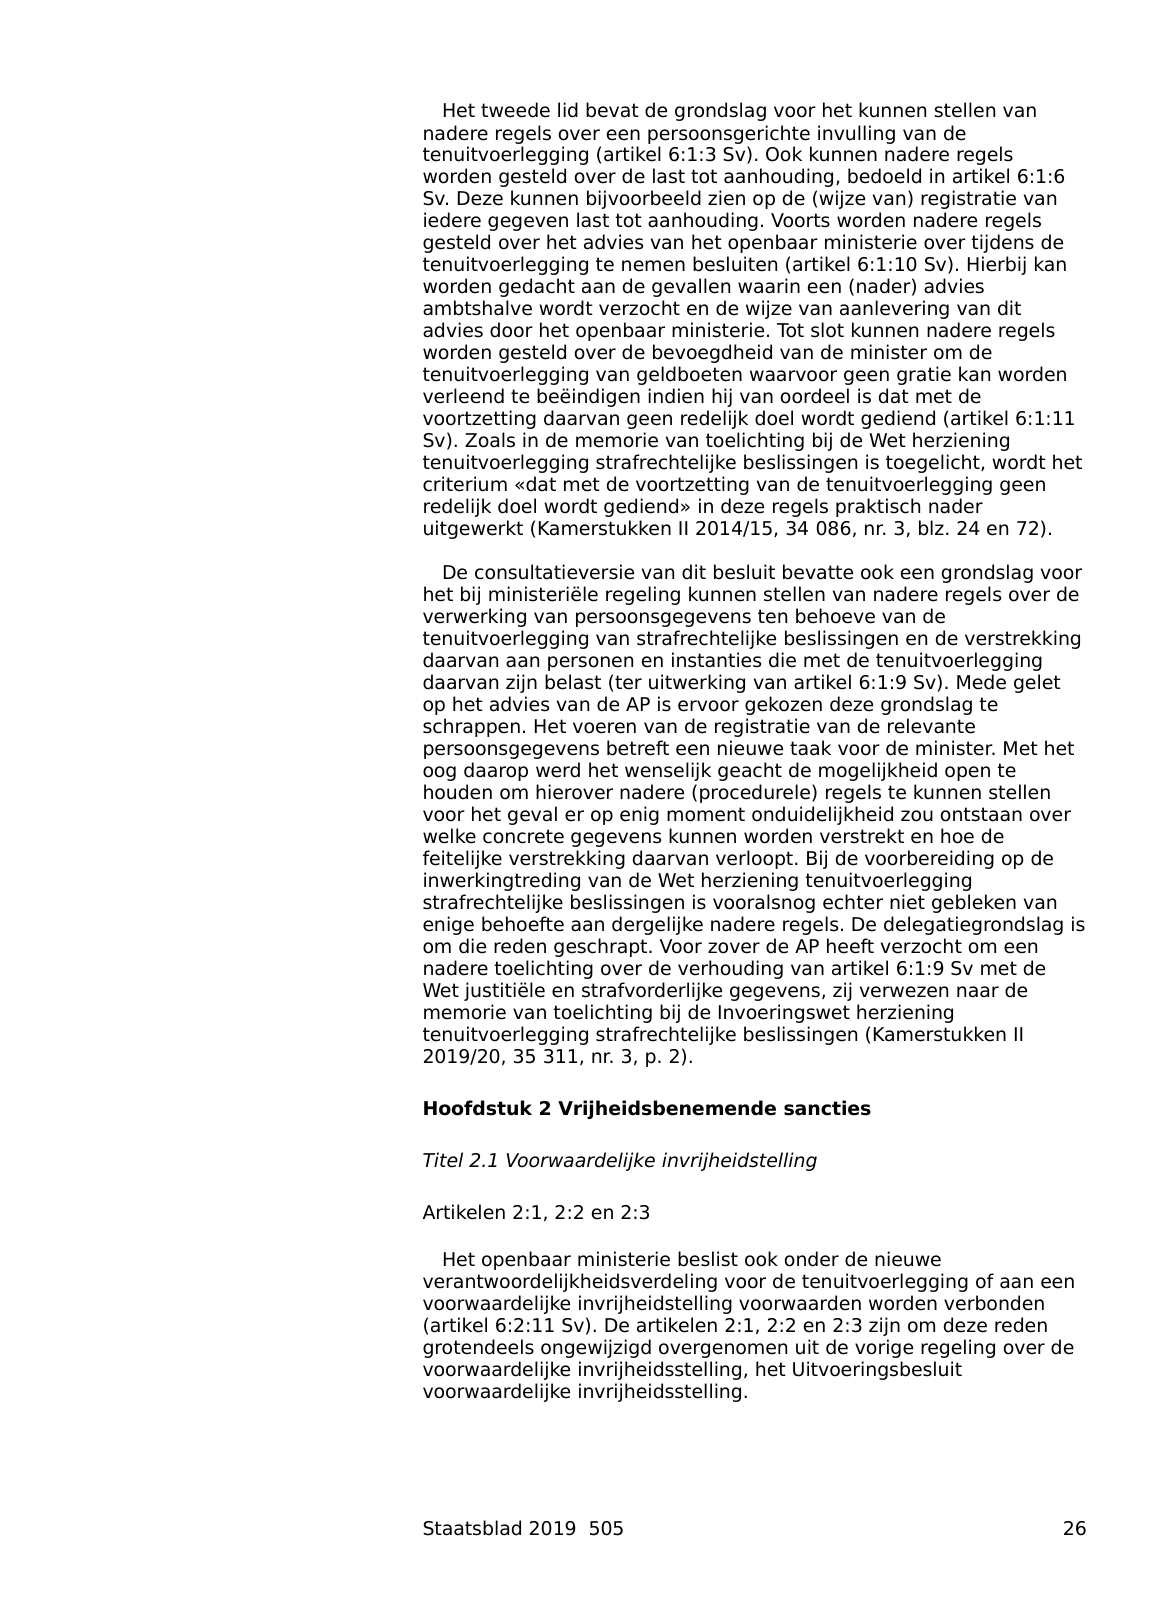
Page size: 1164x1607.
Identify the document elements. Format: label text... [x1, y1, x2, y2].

text Het tweede lid bevat de grondslag voor het kunnen stellen van nadere regels over een persoonsgerichte invulling van de tenuitvoerlegging (artikel 6:1:3 Sv). Ook kunnen nadere regels worden gesteld over de last tot aanhouding, bedoeld in artikel 6:1:6 Sv. Deze kunnen bijvoorbeeld zien op de (wijze van) registratie van iedere gegeven last tot aanhouding. Voorts worden nadere regels gesteld over het advies van het openbaar ministerie over tijdens de tenuitvoerlegging te nemen besluiten (artikel 6:1:10 Sv). Hierbij kan worden gedacht aan de gevallen waarin een (nader) advies ambtshalve wordt verzocht en de wijze van aanlevering van dit advies door het openbaar ministerie. Tot slot kunnen nadere regels worden gesteld over de bevoegdheid van de minister om de tenuitvoerlegging van geldboeten waarvoor geen gratie kan worden verleend te beëindigen indien hij van oordeel is dat met de voortzetting daarvan geen redelijk doel wordt gediend (artikel 6:1:11 Sv). Zoals in de memorie van toelichting bij de Wet herziening tenuitvoerlegging strafrechtelijke beslissingen is toegelicht, wordt het criterium «dat met de voortzetting van de tenuitvoerlegging geen redelijk doel wordt gediend» in deze regels praktisch nader uitgewerkt (Kamerstukken II 2014/15, 34 086, nr. 3, blz. 24 en 72). [422, 100, 1087, 540]
text De consultatieversie van dit besluit bevatte ook een grondslag voor het bij ministeriële regeling kunnen stellen van nadere regels over de verwerking van persoonsgegevens ten behoeve van de tenuitvoerlegging van strafrechtelijke beslissingen en de verstrekking daarvan aan personen en instanties die met de tenuitvoerlegging daarvan zijn belast (ter uitwerking van artikel 6:1:9 Sv). Mede gelet op het advies van de AP is ervoor gekozen deze grondslag te schrappen. Het voeren van de registratie van de relevante persoonsgegevens betreft een nieuwe taak voor de minister. Met het oog daarop werd het wenselijk geacht de mogelijkheid open te houden om hierover nadere (procedurele) regels te kunnen stellen voor het geval er op enig moment onduidelijkheid zou ontstaan over welke concrete gegevens kunnen worden verstrekt en hoe de feitelijke verstrekking daarvan verloopt. Bij de voorbereiding op de inwerkingtreding van de Wet herziening tenuitvoerlegging strafrechtelijke beslissingen is vooralsnog echter niet gebleken van enige behoefte aan dergelijke nadere regels. De delegatiegrondslag is om die reden geschrapt. Voor zover de AP heeft verzocht om een nadere toelichting over de verhouding van artikel 6:1:9 Sv met de Wet justitiële en strafvorderlijke gegevens, zij verwezen naar de memorie van toelichting bij de Invoeringswet herziening tenuitvoerlegging strafrechtelijke beslissingen (Kamerstukken II 2019/20, 35 311, nr. 3, p. 2). [422, 562, 1087, 1068]
subtitle Titel 2.1 Voorwaardelijke invrijheidstelling [422, 1150, 1087, 1172]
text Het openbaar ministerie beslist ook onder de nieuwe verantwoordelijkheidsverdeling voor de tenuitvoerlegging of aan een voorwaardelijke invrijheidstelling voorwaarden worden verbonden (artikel 6:2:11 Sv). De artikelen 2:1, 2:2 en 2:3 zijn om deze reden grotendeels ongewijzigd overgenomen uit de vorige regeling over de voorwaardelijke invrijheidsstelling, het Uitvoeringsbesluit voorwaardelijke invrijheidsstelling. [422, 1249, 1087, 1402]
subtitle Artikelen 2:1, 2:2 en 2:3 [422, 1202, 1087, 1224]
subtitle Hoofdstuk 2 Vrijheidsbenemende sancties [422, 1098, 1087, 1120]
